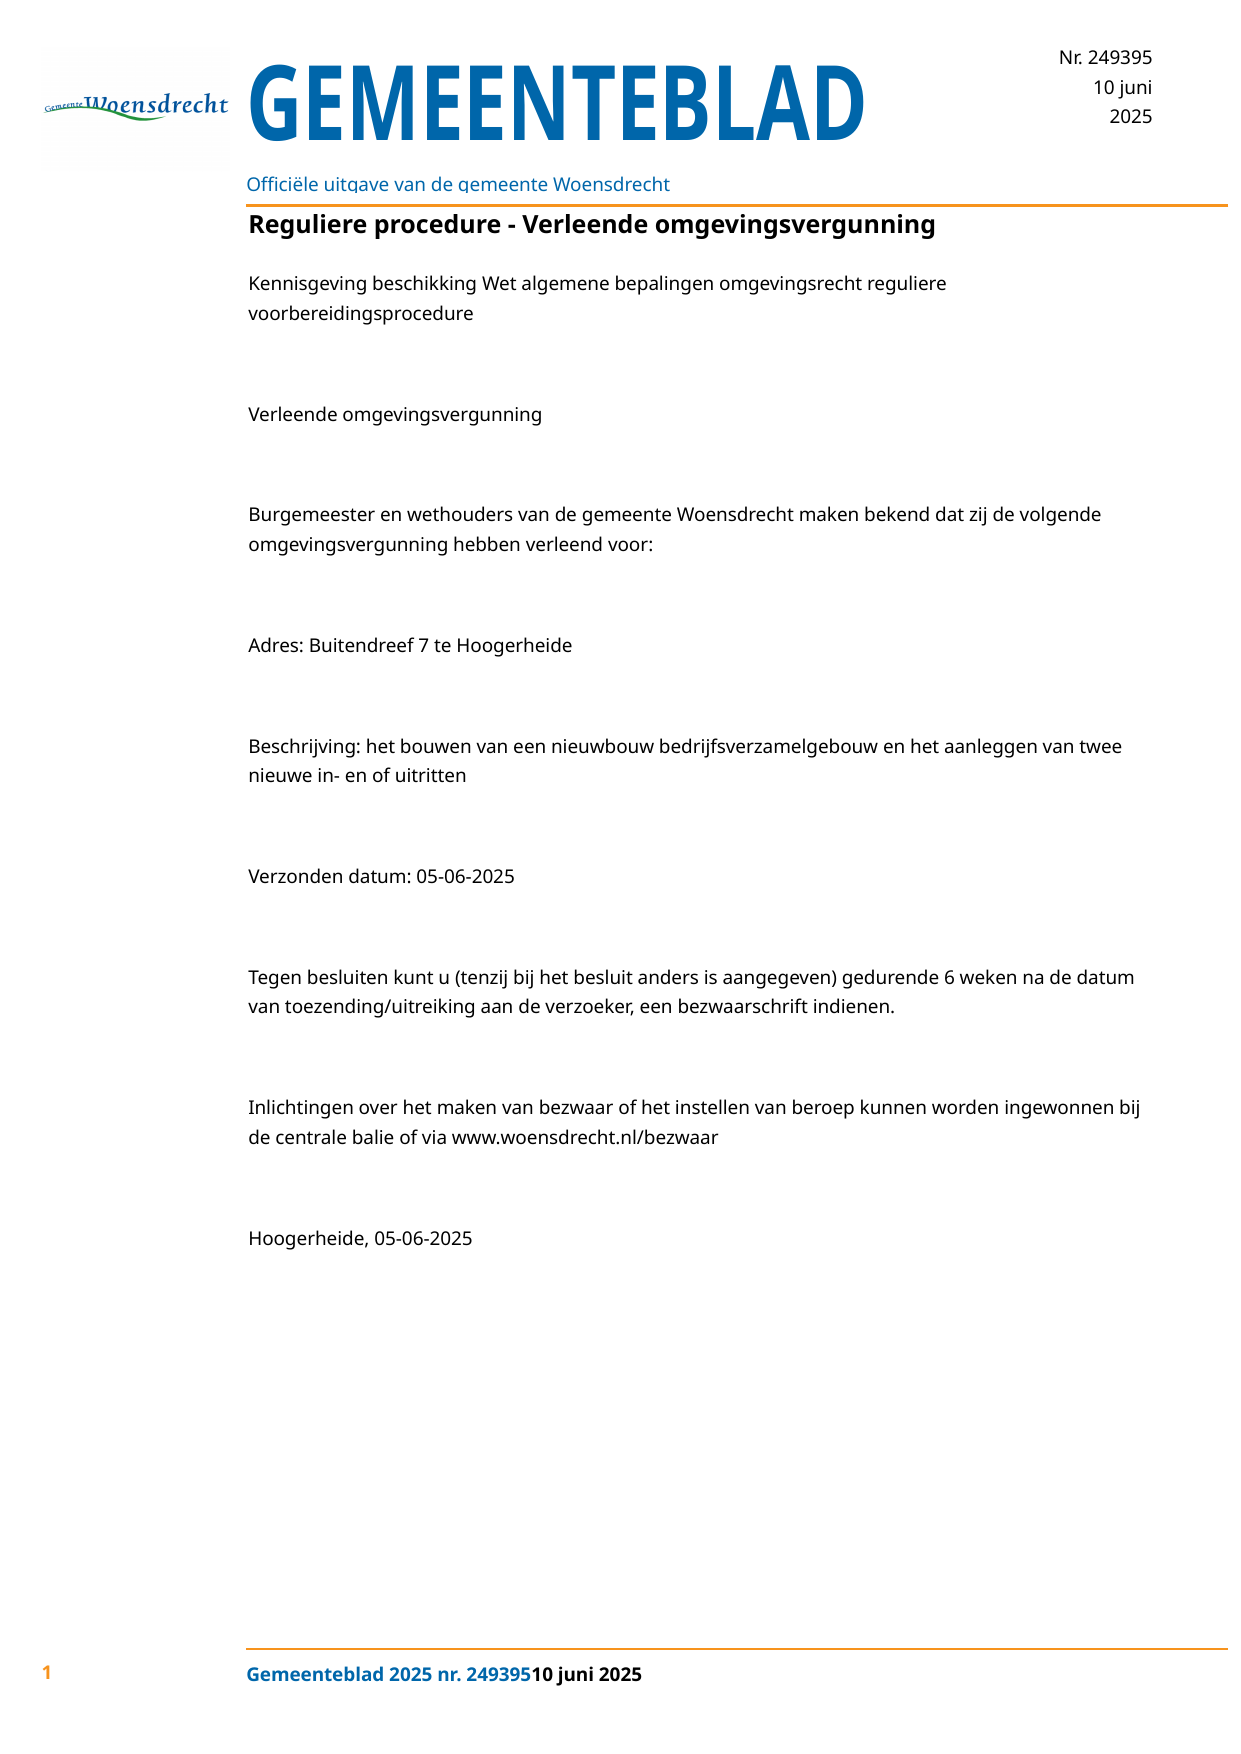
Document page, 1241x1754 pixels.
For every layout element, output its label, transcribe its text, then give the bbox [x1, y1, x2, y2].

text Verzonden datum: 05-06-2025 [248, 863, 1152, 889]
text Tegen besluiten kunt u (tenzij bij het besluit anders is aangegeven) gedurende 6 weken na de datum van toezending/uitreiking aan de verzoeker, een bezwaarschrift indienen. [248, 964, 1152, 1019]
text Burgemeester en wethouders van de gemeente Woensdrecht maken bekend dat zij de volgende omgevingsvergunning hebben verleend voor: [248, 502, 1152, 557]
text Inlichtingen over het maken van bezwaar of het instellen van beroep kunnen worden ingewonnen bij de centrale balie of via www.woensdrecht.nl/bezwaar [248, 1094, 1152, 1150]
text Reguliere procedure - Verleende omgevingsvergunning [248, 207, 1152, 241]
text Hoogerheide, 05-06-2025 [248, 1225, 1152, 1251]
text Adres: Buitendreef 7 te Hoogerheide [248, 632, 1152, 658]
picture [41, 47, 231, 172]
text Verleende omgevingsvergunning [248, 401, 1152, 426]
text Kennisgeving beschikking Wet algemene bepalingen omgevingsrecht reguliere voorbereidingsprocedure [248, 270, 1152, 326]
text Beschrijving: het bouwen van een nieuwbouw bedrijfsverzamelgebouw en het aanleggen van twee nieuwe in- en of uitritten [248, 733, 1152, 788]
